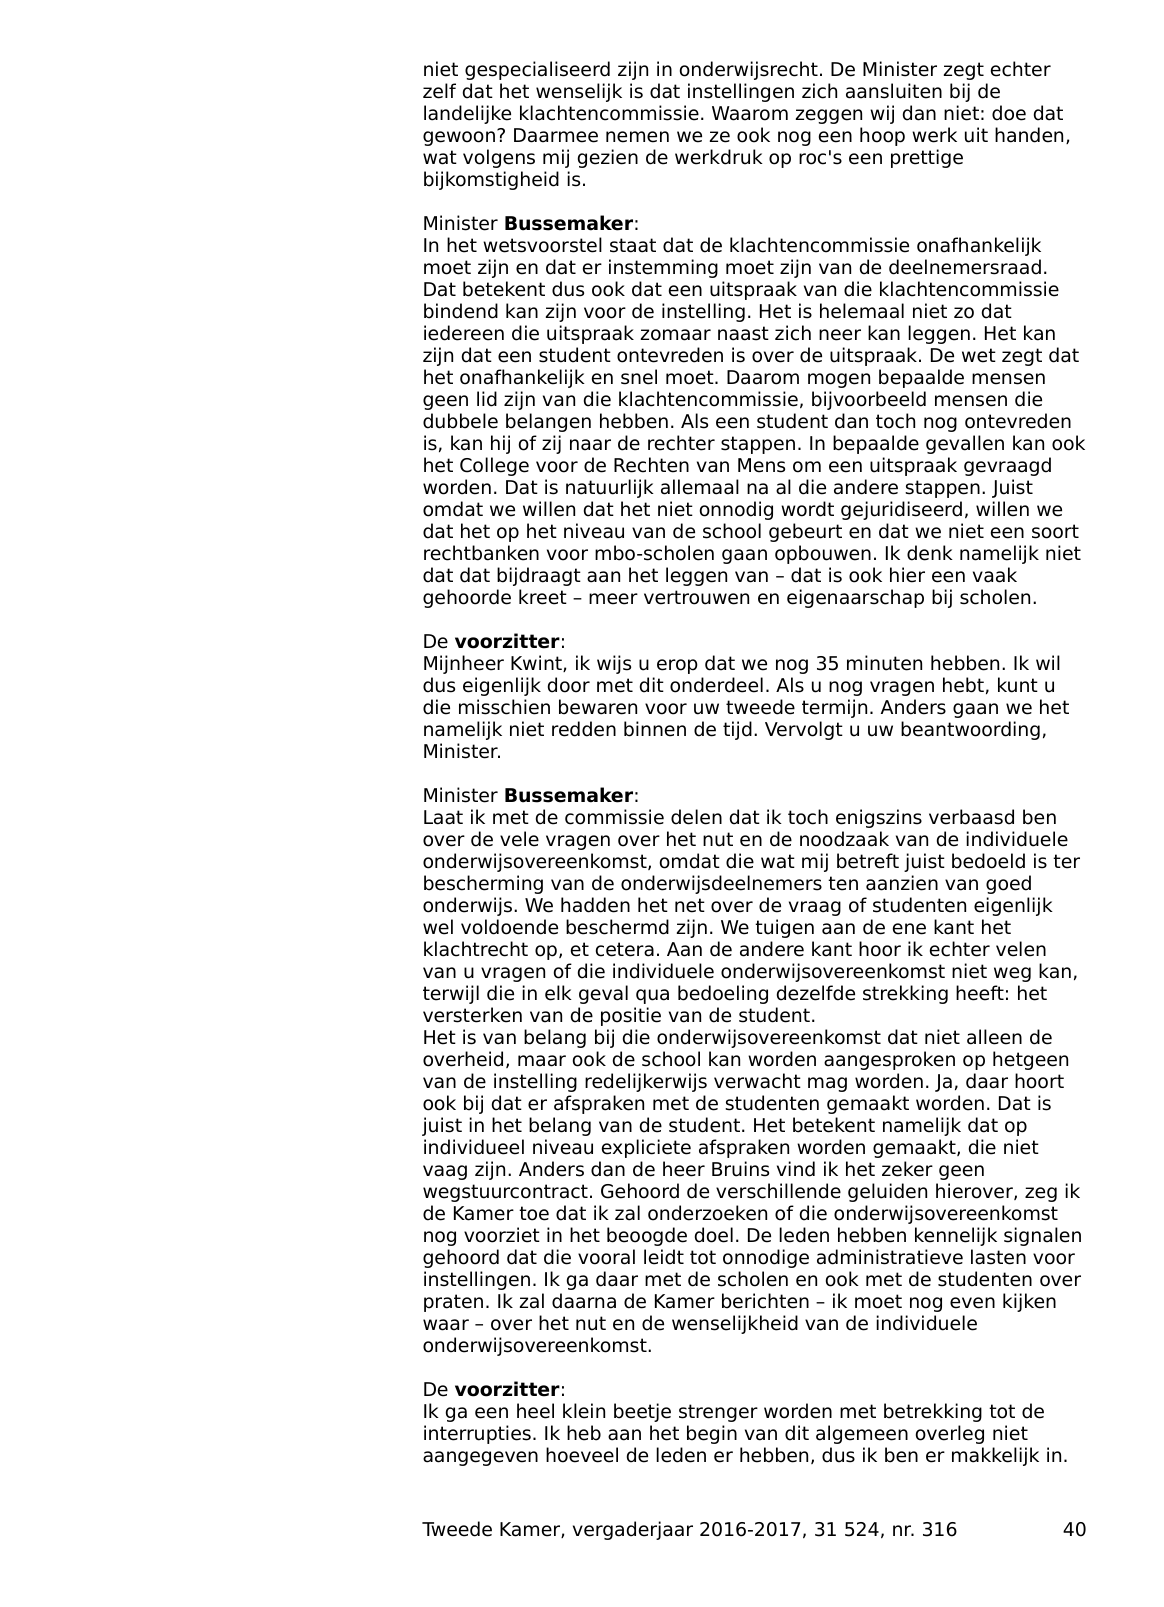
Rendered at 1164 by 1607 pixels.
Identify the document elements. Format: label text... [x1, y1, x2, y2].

text De voorzitter: [422, 631, 1087, 653]
text In het wetsvoorstel staat dat de klachtencommissie onafhankelijk moet zijn en dat er instemming moet zijn van de deelnemersraad. Dat betekent dus ook dat een uitspraak van die klachtencommissie bindend kan zijn voor de instelling. Het is helemaal niet zo dat iedereen die uitspraak zomaar naast zich neer kan leggen. Het kan zijn dat een student ontevreden is over de uitspraak. De wet zegt dat het onafhankelijk en snel moet. Daarom mogen bepaalde mensen geen lid zijn van die klachtencommissie, bijvoorbeeld mensen die dubbele belangen hebben. Als een student dan toch nog ontevreden is, kan hij of zij naar de rechter stappen. In bepaalde gevallen kan ook het College voor de Rechten van Mens om een uitspraak gevraagd worden. Dat is natuurlijk allemaal na al die andere stappen. Juist omdat we willen dat het niet onnodig wordt gejuridiseerd, willen we dat het op het niveau van de school gebeurt en dat we niet een soort rechtbanken voor mbo-scholen gaan opbouwen. Ik denk namelijk niet dat dat bijdraagt aan het leggen van – dat is ook hier een vaak gehoorde kreet – meer vertrouwen en eigenaarschap bij scholen. [422, 235, 1087, 609]
text Minister Bussemaker: [422, 785, 1087, 807]
text niet gespecialiseerd zijn in onderwijsrecht. De Minister zegt echter zelf dat het wenselijk is dat instellingen zich aansluiten bij de landelijke klachtencommissie. Waarom zeggen wij dan niet: doe dat gewoon? Daarmee nemen we ze ook nog een hoop werk uit handen, wat volgens mij gezien de werkdruk op roc's een prettige bijkomstigheid is. [422, 59, 1087, 191]
text Het is van belang bij die onderwijsovereenkomst dat niet alleen de overheid, maar ook de school kan worden aangesproken op hetgeen van de instelling redelijkerwijs verwacht mag worden. Ja, daar hoort ook bij dat er afspraken met de studenten gemaakt worden. Dat is juist in het belang van de student. Het betekent namelijk dat op individueel niveau expliciete afspraken worden gemaakt, die niet vaag zijn. Anders dan de heer Bruins vind ik het zeker geen wegstuurcontract. Gehoord de verschillende geluiden hierover, zeg ik de Kamer toe dat ik zal onderzoeken of die onderwijsovereenkomst nog voorziet in het beoogde doel. De leden hebben kennelijk signalen gehoord dat die vooral leidt tot onnodige administratieve lasten voor instellingen. Ik ga daar met de scholen en ook met de studenten over praten. Ik zal daarna de Kamer berichten – ik moet nog even kijken waar – over het nut en de wenselijkheid van de individuele onderwijsovereenkomst. [422, 1027, 1087, 1356]
text Mijnheer Kwint, ik wijs u erop dat we nog 35 minuten hebben. Ik wil dus eigenlijk door met dit onderdeel. Als u nog vragen hebt, kunt u die misschien bewaren voor uw tweede termijn. Anders gaan we het namelijk niet redden binnen de tijd. Vervolgt u uw beantwoording, Minister. [422, 653, 1087, 763]
text Minister Bussemaker: [422, 213, 1087, 235]
text Ik ga een heel klein beetje strenger worden met betrekking tot de interrupties. Ik heb aan het begin van dit algemeen overleg niet aangegeven hoeveel de leden er hebben, dus ik ben er makkelijk in. [422, 1401, 1087, 1467]
text Laat ik met de commissie delen dat ik toch enigszins verbaasd ben over de vele vragen over het nut en de noodzaak van de individuele onderwijsovereenkomst, omdat die wat mij betreft juist bedoeld is ter bescherming van de onderwijsdeelnemers ten aanzien van goed onderwijs. We hadden het net over de vraag of studenten eigenlijk wel voldoende beschermd zijn. We tuigen aan de ene kant het klachtrecht op, et cetera. Aan de andere kant hoor ik echter velen van u vragen of die individuele onderwijsovereenkomst niet weg kan, terwijl die in elk geval qua bedoeling dezelfde strekking heeft: het versterken van de positie van de student. [422, 807, 1087, 1027]
text De voorzitter: [422, 1379, 1087, 1401]
